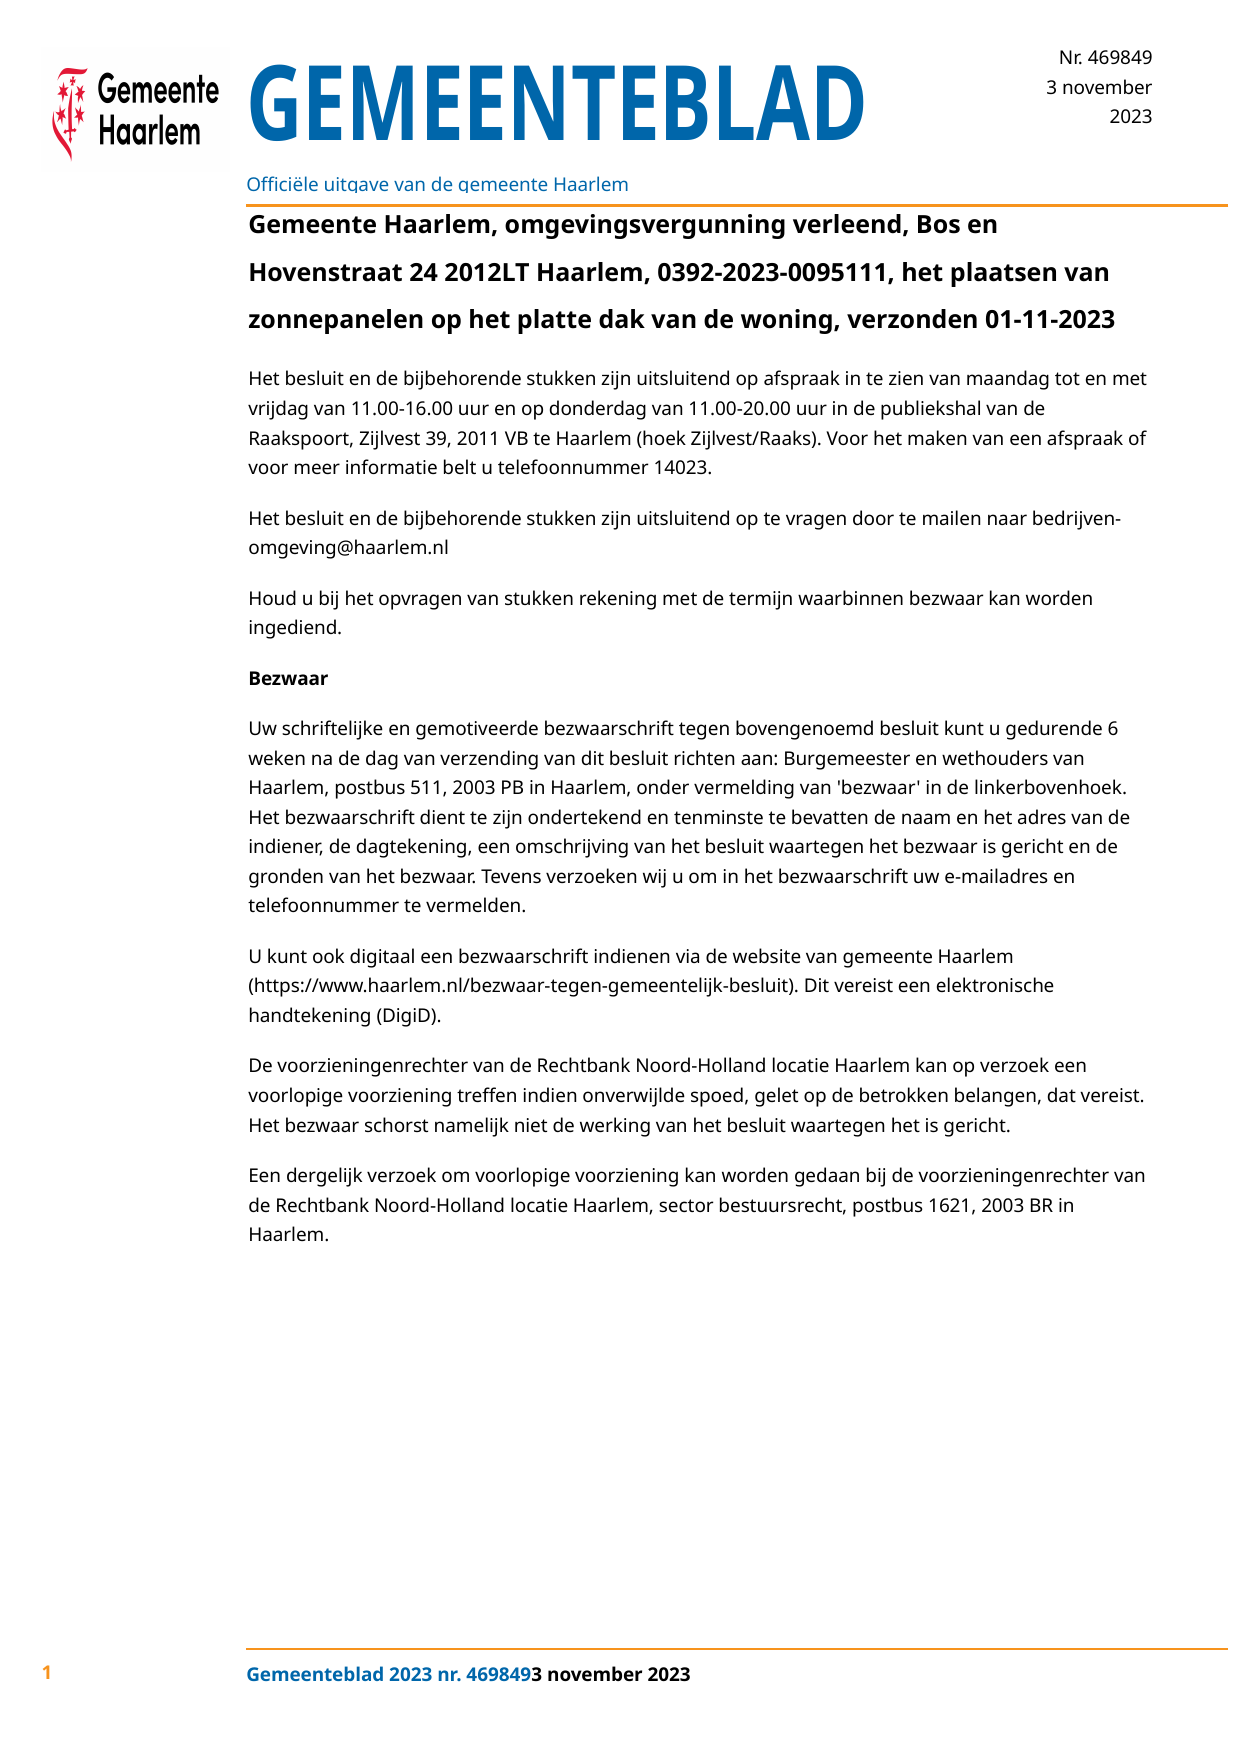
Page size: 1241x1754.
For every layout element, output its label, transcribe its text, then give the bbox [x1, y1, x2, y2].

text U kunt ook digitaal een bezwaarschrift indienen via de website van gemeente Haarlem (https://www.haarlem.nl/bezwaar-tegen-gemeentelijk-besluit). Dit vereist een elektronische handtekening (DigiD). [248, 943, 1152, 1028]
text Het besluit en de bijbehorende stukken zijn uitsluitend op afspraak in te zien van maandag tot en met vrijdag van 11.00-16.00 uur en op donderdag van 11.00-20.00 uur in de publiekshal van de Raakspoort, Zijlvest 39, 2011 VB te Haarlem (hoek Zijlvest/Raaks). Voor het maken van een afspraak of voor meer informatie belt u telefoonnummer 14023. [248, 366, 1152, 480]
text Gemeente Haarlem, omgevingsvergunning verleend, Bos en Hovenstraat 24 2012LT Haarlem, 0392-2023-0095111, het plaatsen van zonnepanelen op het platte dak van de woning, verzonden 01-11-2023 [248, 207, 1152, 336]
text Bezwaar [248, 665, 1152, 690]
text Uw schriftelijke en gemotiveerde bezwaarschrift tegen bovengenoemd besluit kunt u gedurende 6 weken na de dag van verzending van dit besluit richten aan: Burgemeester en wethouders van Haarlem, postbus 511, 2003 PB in Haarlem, onder vermelding van 'bezwaar' in de linkerbovenhoek. Het bezwaarschrift dient te zijn ondertekend en tenminste te bevatten de naam en het adres van de indiener, de dagtekening, een omschrijving van het besluit waartegen het bezwaar is gericht en de gronden van het bezwaar. Tevens verzoeken wij u om in het bezwaarschrift uw e-mailadres en telefoonnummer te vermelden. [248, 715, 1152, 918]
text De voorzieningenrechter van de Rechtbank Noord-Holland locatie Haarlem kan op verzoek een voorlopige voorziening treffen indien onverwijlde spoed, gelet op de betrokken belangen, dat vereist. Het bezwaar schorst namelijk niet de werking van het besluit waartegen het is gericht. [248, 1053, 1152, 1137]
text Houd u bij het opvragen van stukken rekening met de termijn waarbinnen bezwaar kan worden ingediend. [248, 585, 1152, 640]
picture [41, 47, 231, 172]
text Het besluit en de bijbehorende stukken zijn uitsluitend op te vragen door te mailen naar bedrijven-omgeving@haarlem.nl [248, 505, 1152, 560]
text Een dergelijk verzoek om voorlopige voorziening kan worden gedaan bij de voorzieningenrechter van de Rechtbank Noord-Holland locatie Haarlem, sector bestuursrecht, postbus 1621, 2003 BR in Haarlem. [248, 1162, 1152, 1247]
